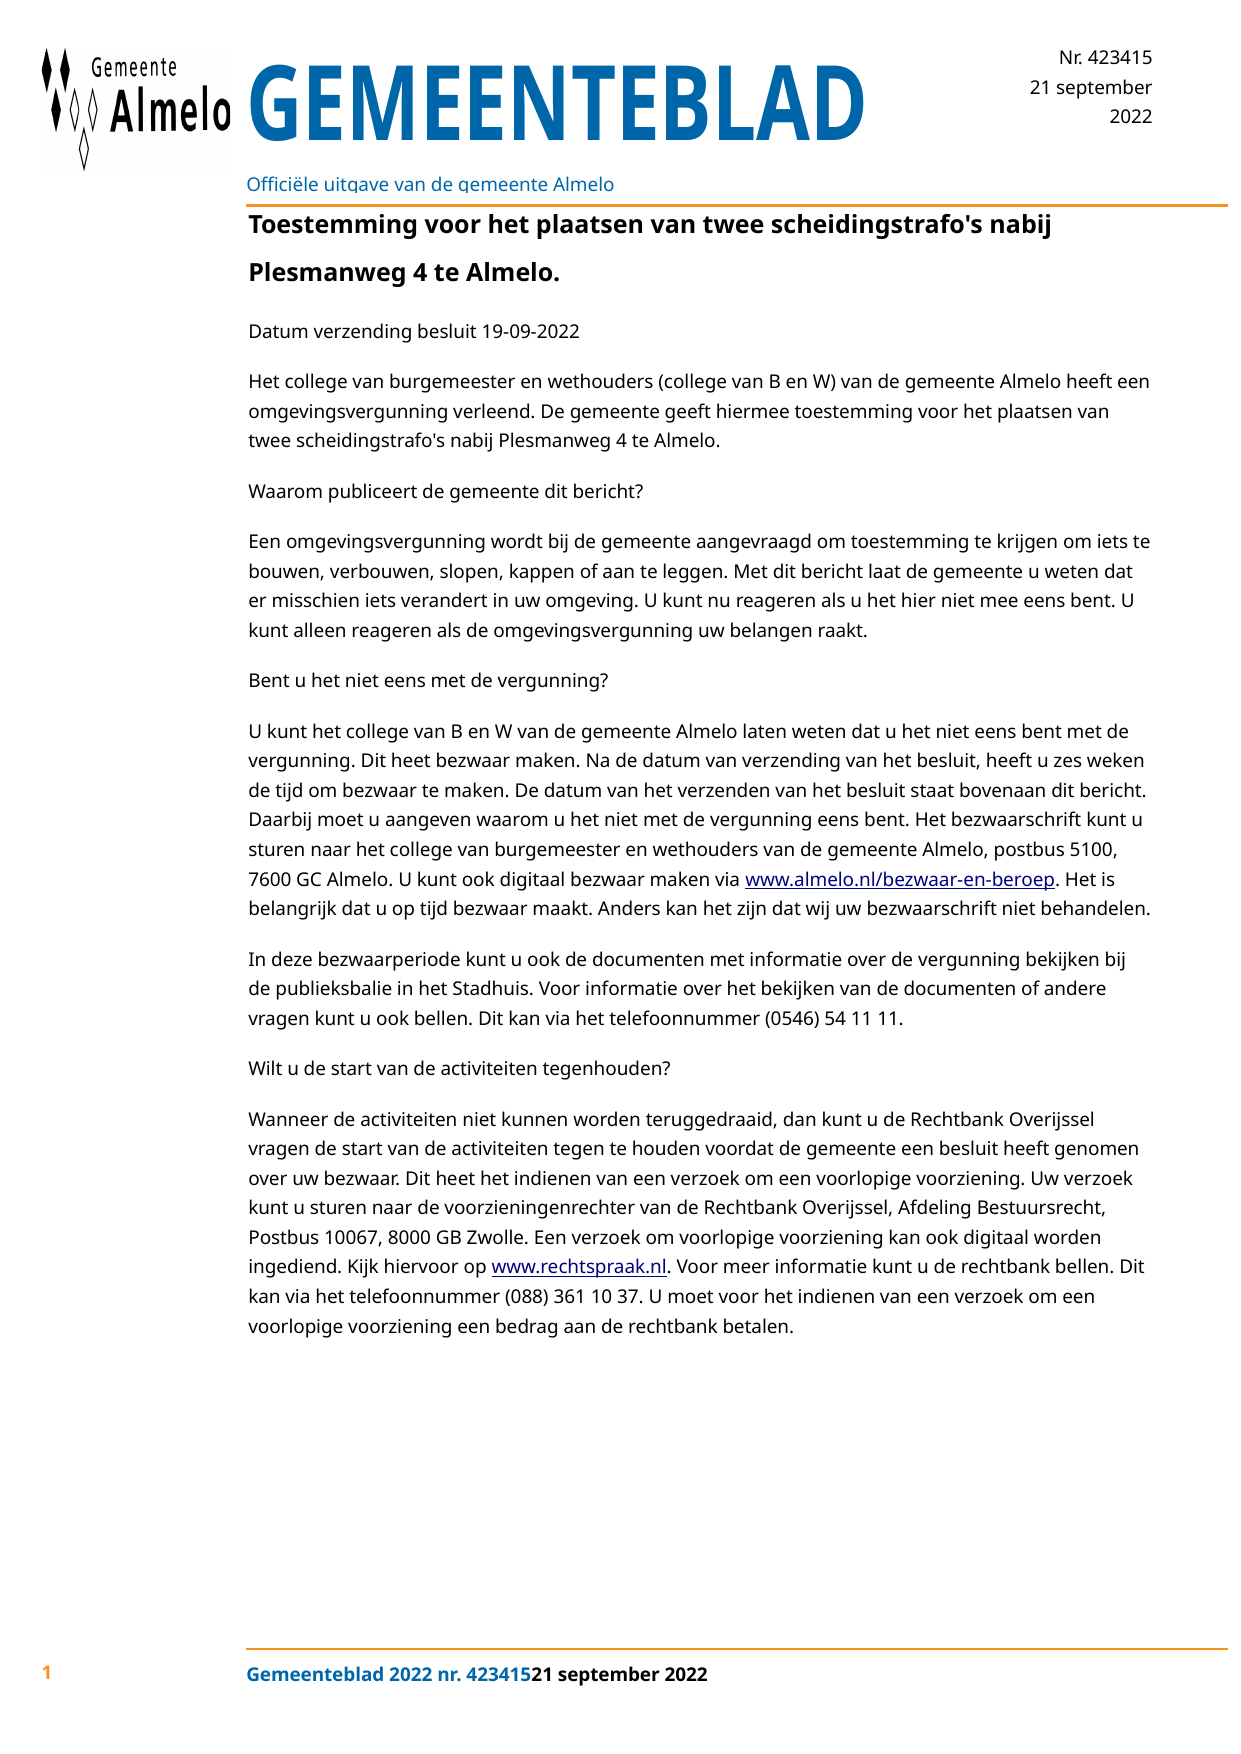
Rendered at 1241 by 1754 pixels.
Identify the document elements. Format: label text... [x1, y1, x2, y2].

text In deze bezwaarperiode kunt u ook de documenten met informatie over de vergunning bekijken bij de publieksbalie in het Stadhuis. Voor informatie over het bekijken van de documenten of andere vragen kunt u ook bellen. Dit kan via het telefoonnummer (0546) 54 11 11. [248, 946, 1152, 1031]
text Bent u het niet eens met de vergunning? [248, 667, 1152, 693]
text Een omgevingsvergunning wordt bij de gemeente aangevraagd om toestemming te krijgen om iets te bouwen, verbouwen, slopen, kappen of aan te leggen. Met dit bericht laat de gemeente u weten dat er misschien iets verandert in uw omgeving. U kunt nu reageren als u het hier niet mee eens bent. U kunt alleen reageren als de omgevingsvergunning uw belangen raakt. [248, 528, 1152, 643]
text Toestemming voor het plaatsen van twee scheidingstrafo's nabij Plesmanweg 4 te Almelo. [248, 207, 1152, 288]
picture [41, 47, 231, 172]
text Het college van burgemeester en wethouders (college van B en W) van de gemeente Almelo heeft een omgevingsvergunning verleend. De gemeente geeft hiermee toestemming voor het plaatsen van twee scheidingstrafo's nabij Plesmanweg 4 te Almelo. [248, 368, 1152, 453]
text Datum verzending besluit 19-09-2022 [248, 318, 1152, 344]
text Waarom publiceert de gemeente dit bericht? [248, 478, 1152, 504]
text U kunt het college van B en W van de gemeente Almelo laten weten dat u het niet eens bent met de vergunning. Dit heet bezwaar maken. Na de datum van verzending van het besluit, heeft u zes weken de tijd om bezwaar te maken. De datum van het verzenden van het besluit staat bovenaan dit bericht. Daarbij moet u aangeven waarom u het niet met de vergunning eens bent. Het bezwaarschrift kunt u sturen naar het college van burgemeester en wethouders van de gemeente Almelo, postbus 5100, 7600 GC Almelo. U kunt ook digitaal bezwaar maken via www.almelo.nl/bezwaar-en-beroep. Het is belangrijk dat u op tijd bezwaar maakt. Anders kan het zijn dat wij uw bezwaarschrift niet behandelen. [248, 718, 1152, 921]
text Wilt u de start van de activiteiten tegenhouden? [248, 1055, 1152, 1081]
text Wanneer de activiteiten niet kunnen worden teruggedraaid, dan kunt u de Rechtbank Overijssel vragen de start van de activiteiten tegen te houden voordat de gemeente een besluit heeft genomen over uw bezwaar. Dit heet het indienen van een verzoek om een voorlopige voorziening. Uw verzoek kunt u sturen naar de voorzieningenrechter van de Rechtbank Overijssel, Afdeling Bestuursrecht, Postbus 10067, 8000 GB Zwolle. Een verzoek om voorlopige voorziening kan ook digitaal worden ingediend. Kijk hiervoor op www.rechtspraak.nl. Voor meer informatie kunt u de rechtbank bellen. Dit kan via het telefoonnummer (088) 361 10 37. U moet voor het indienen van een verzoek om een voorlopige voorziening een bedrag aan de rechtbank betalen. [248, 1106, 1152, 1339]
